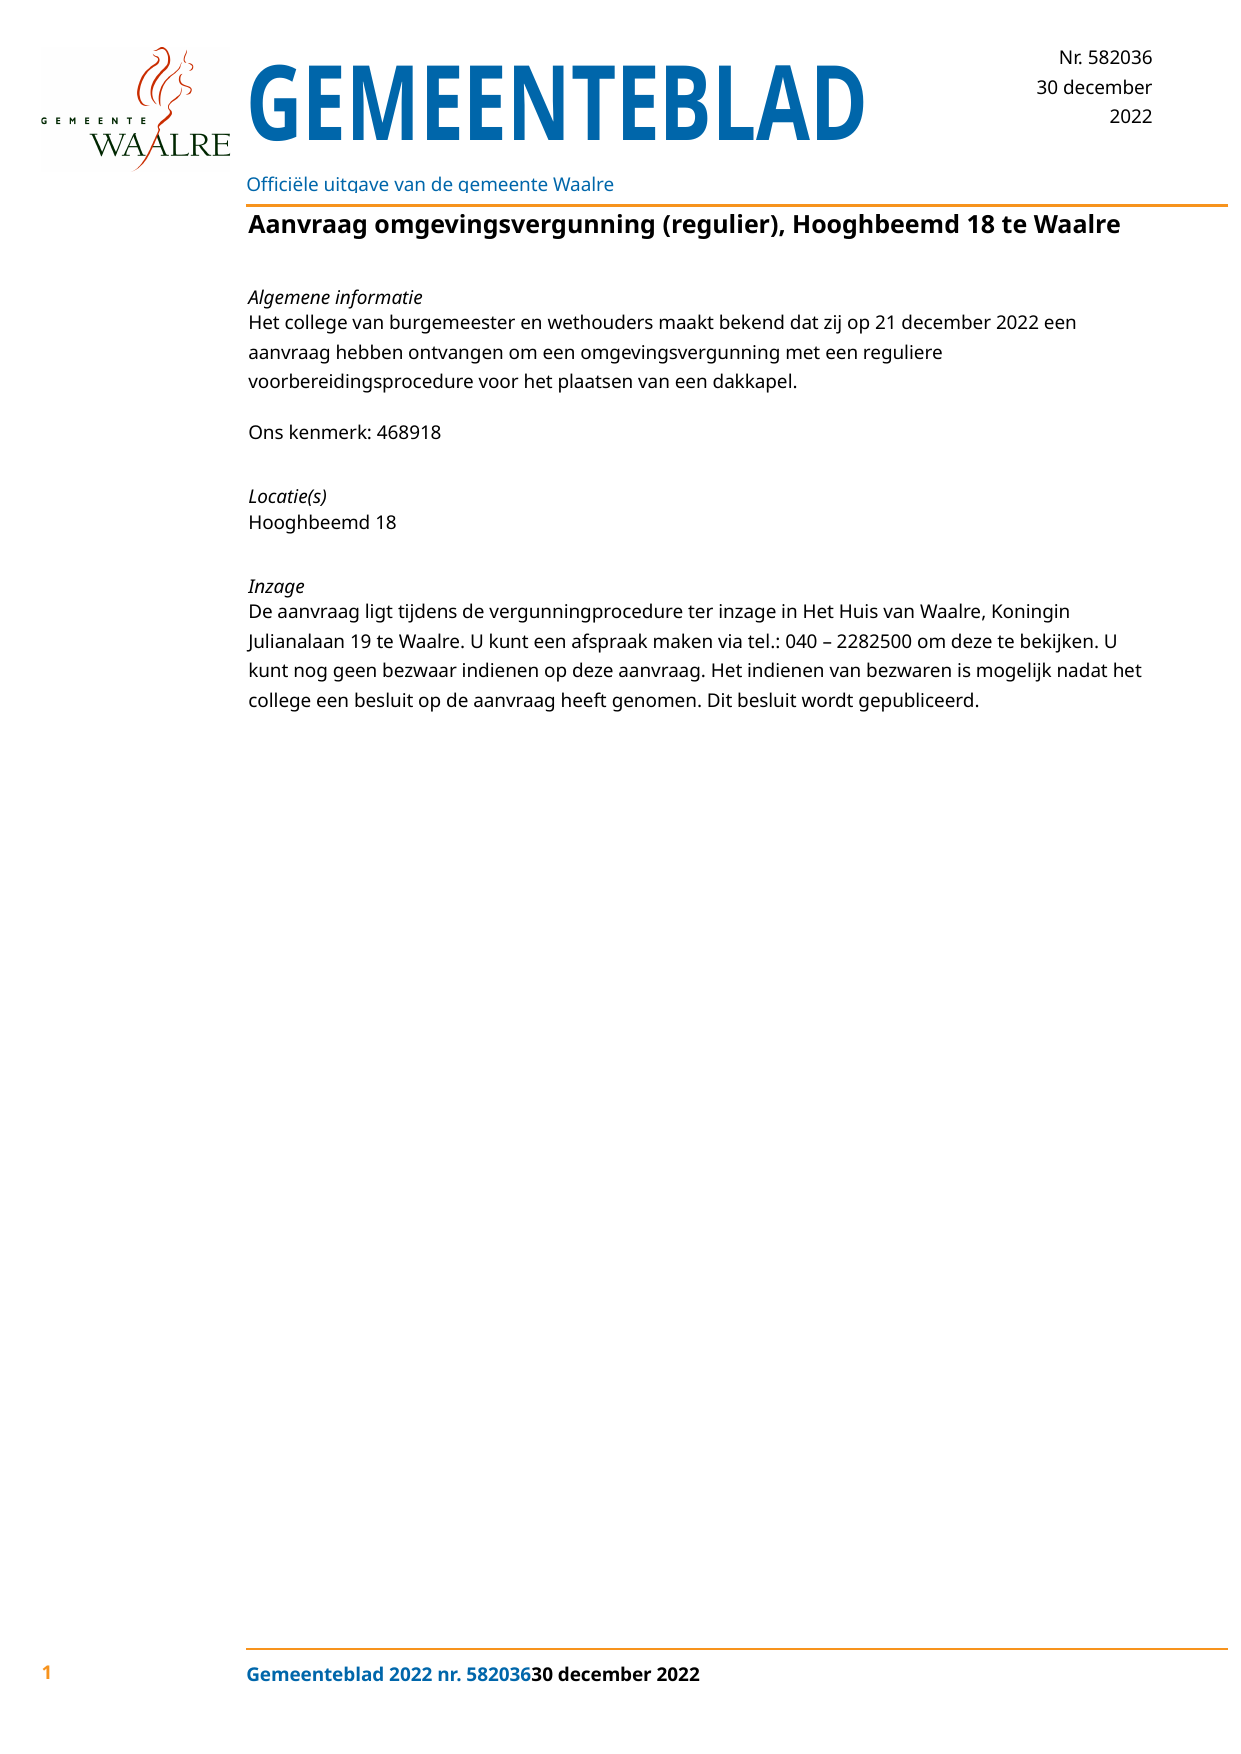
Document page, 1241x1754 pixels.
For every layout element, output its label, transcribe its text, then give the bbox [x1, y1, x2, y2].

text Aanvraag omgevingsvergunning (regulier), Hooghbeemd 18 te Waalre [248, 207, 1152, 241]
picture [41, 47, 231, 172]
text Inzage [248, 573, 1152, 598]
text Ons kenmerk: 468918 [248, 419, 1152, 445]
text Locatie(s) [248, 483, 1152, 509]
text Het college van burgemeester en wethouders maakt bekend dat zij op 21 december 2022 een aanvraag hebben ontvangen om een omgevingsvergunning met een reguliere voorbereidingsprocedure voor het plaatsen van een dakkapel. [248, 309, 1152, 394]
text De aanvraag ligt tijdens de vergunningprocedure ter inzage in Het Huis van Waalre, Koningin Julianalaan 19 te Waalre. U kunt een afspraak maken via tel.: 040 – 2282500 om deze te bekijken. U kunt nog geen bezwaar indienen op deze aanvraag. Het indienen van bezwaren is mogelijk nadat het college een besluit op de aanvraag heeft genomen. Dit besluit wordt gepubliceerd. [248, 598, 1152, 713]
text Algemene informatie [248, 284, 1152, 309]
text Hooghbeemd 18 [248, 509, 1152, 534]
